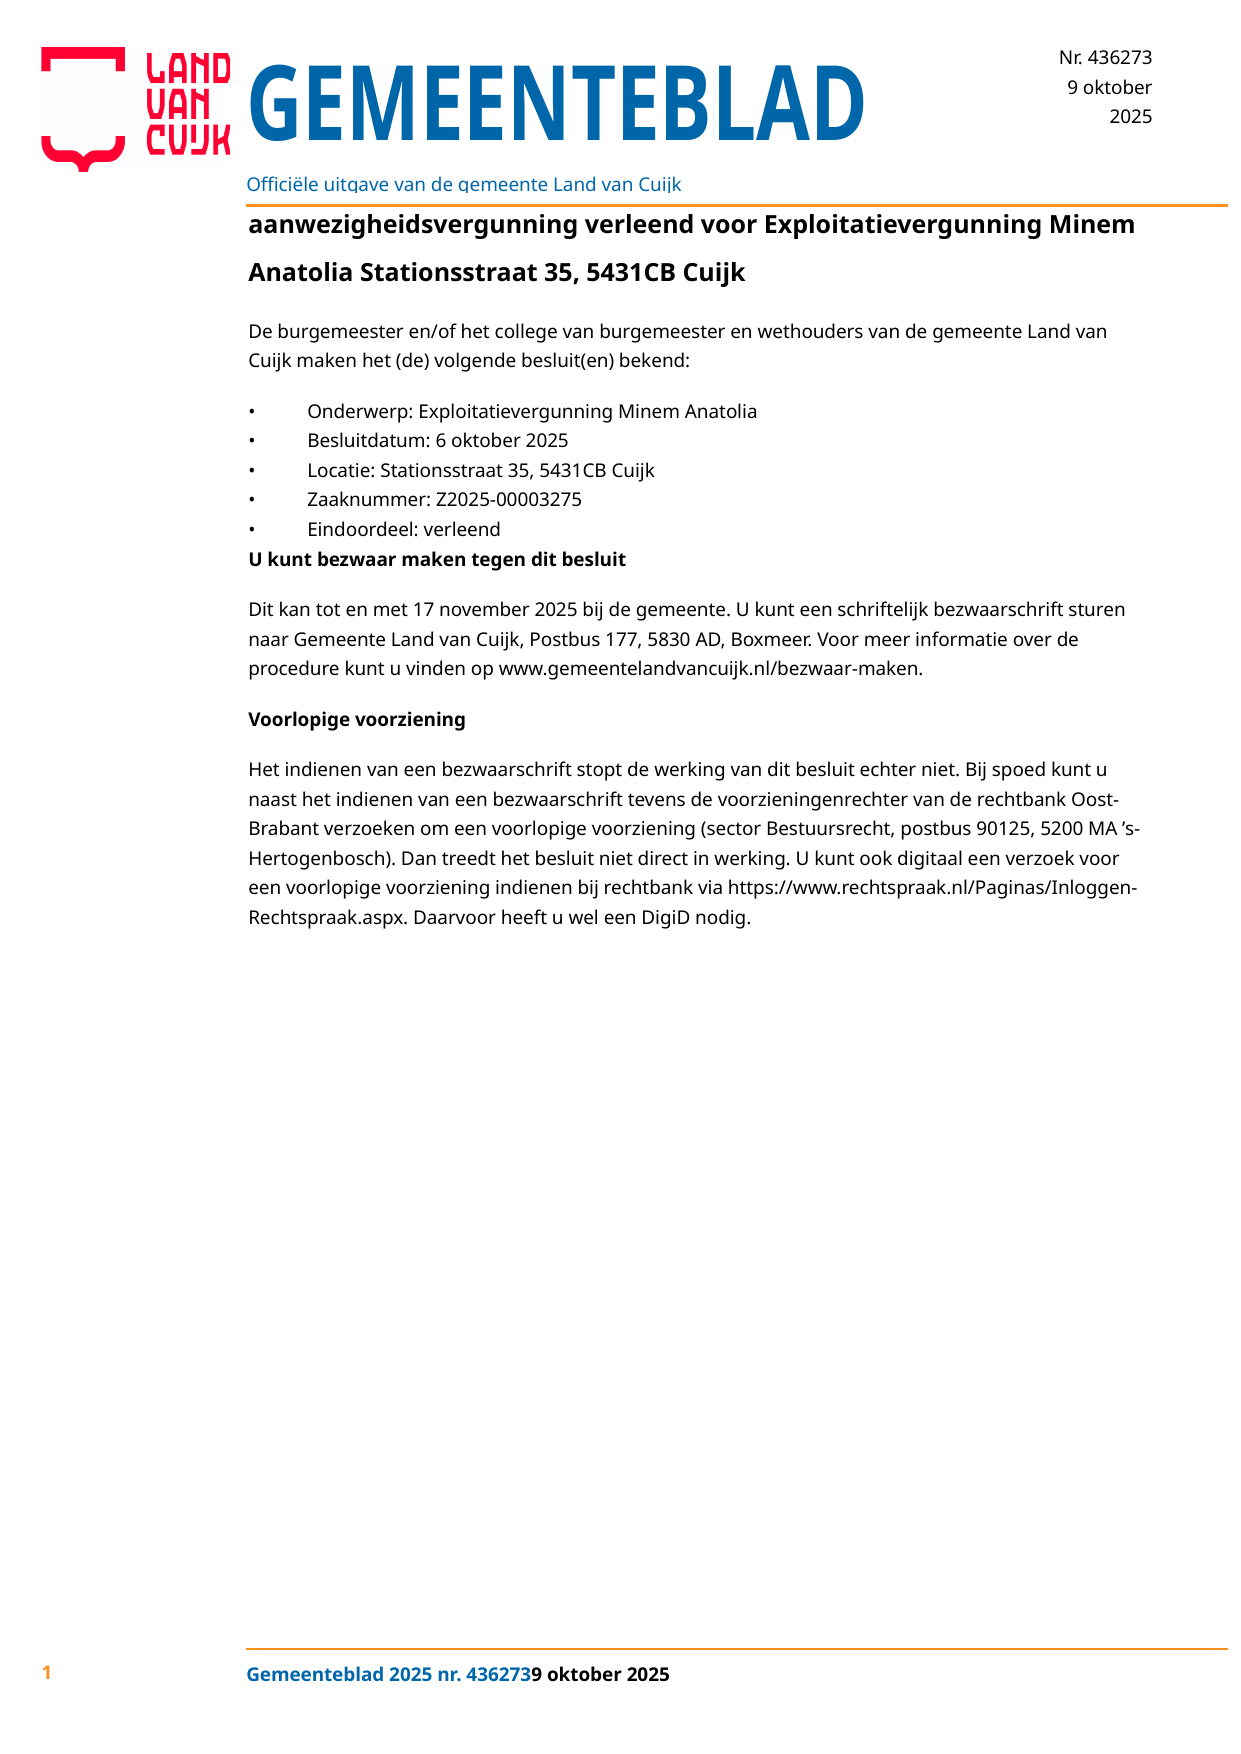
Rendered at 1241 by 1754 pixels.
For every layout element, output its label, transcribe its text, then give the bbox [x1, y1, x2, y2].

list Locatie: Stationsstraat 35, 5431CB Cuijk [248, 457, 1152, 483]
picture [41, 47, 231, 172]
text Dit kan tot en met 17 november 2025 bij de gemeente. U kunt een schriftelijk bezwaarschrift sturen naar Gemeente Land van Cuijk, Postbus 177, 5830 AD, Boxmeer. Voor meer informatie over de procedure kunt u vinden op www.gemeentelandvancuijk.nl/bezwaar-maken. [248, 596, 1152, 681]
list Onderwerp: Exploitatievergunning Minem Anatolia [248, 398, 1152, 424]
list Besluitdatum: 6 oktober 2025 [248, 427, 1152, 453]
text Het indienen van een bezwaarschrift stopt de werking van dit besluit echter niet. Bij spoed kunt u naast het indienen van een bezwaarschrift tevens de voorzieningenrechter van de rechtbank Oost-Brabant verzoeken om een voorlopige voorziening (sector Bestuursrecht, postbus 90125, 5200 MA ’s-Hertogenbosch). Dan treedt het besluit niet direct in werking. U kunt ook digitaal een verzoek voor een voorlopige voorziening indienen bij rechtbank via https://www.rechtspraak.nl/Paginas/Inloggen-Rechtspraak.aspx. Daarvoor heeft u wel een DigiD nodig. [248, 756, 1152, 930]
list Eindoordeel: verleend [248, 516, 1152, 542]
text Voorlopige voorziening [248, 706, 1152, 732]
list Zaaknummer: Z2025-00003275 [248, 487, 1152, 512]
text U kunt bezwaar maken tegen dit besluit [248, 546, 1152, 572]
text De burgemeester en/of het college van burgemeester en wethouders van de gemeente Land van Cuijk maken het (de) volgende besluit(en) bekend: [248, 318, 1152, 373]
text aanwezigheidsvergunning verleend voor Exploitatievergunning Minem Anatolia Stationsstraat 35, 5431CB Cuijk [248, 207, 1152, 288]
